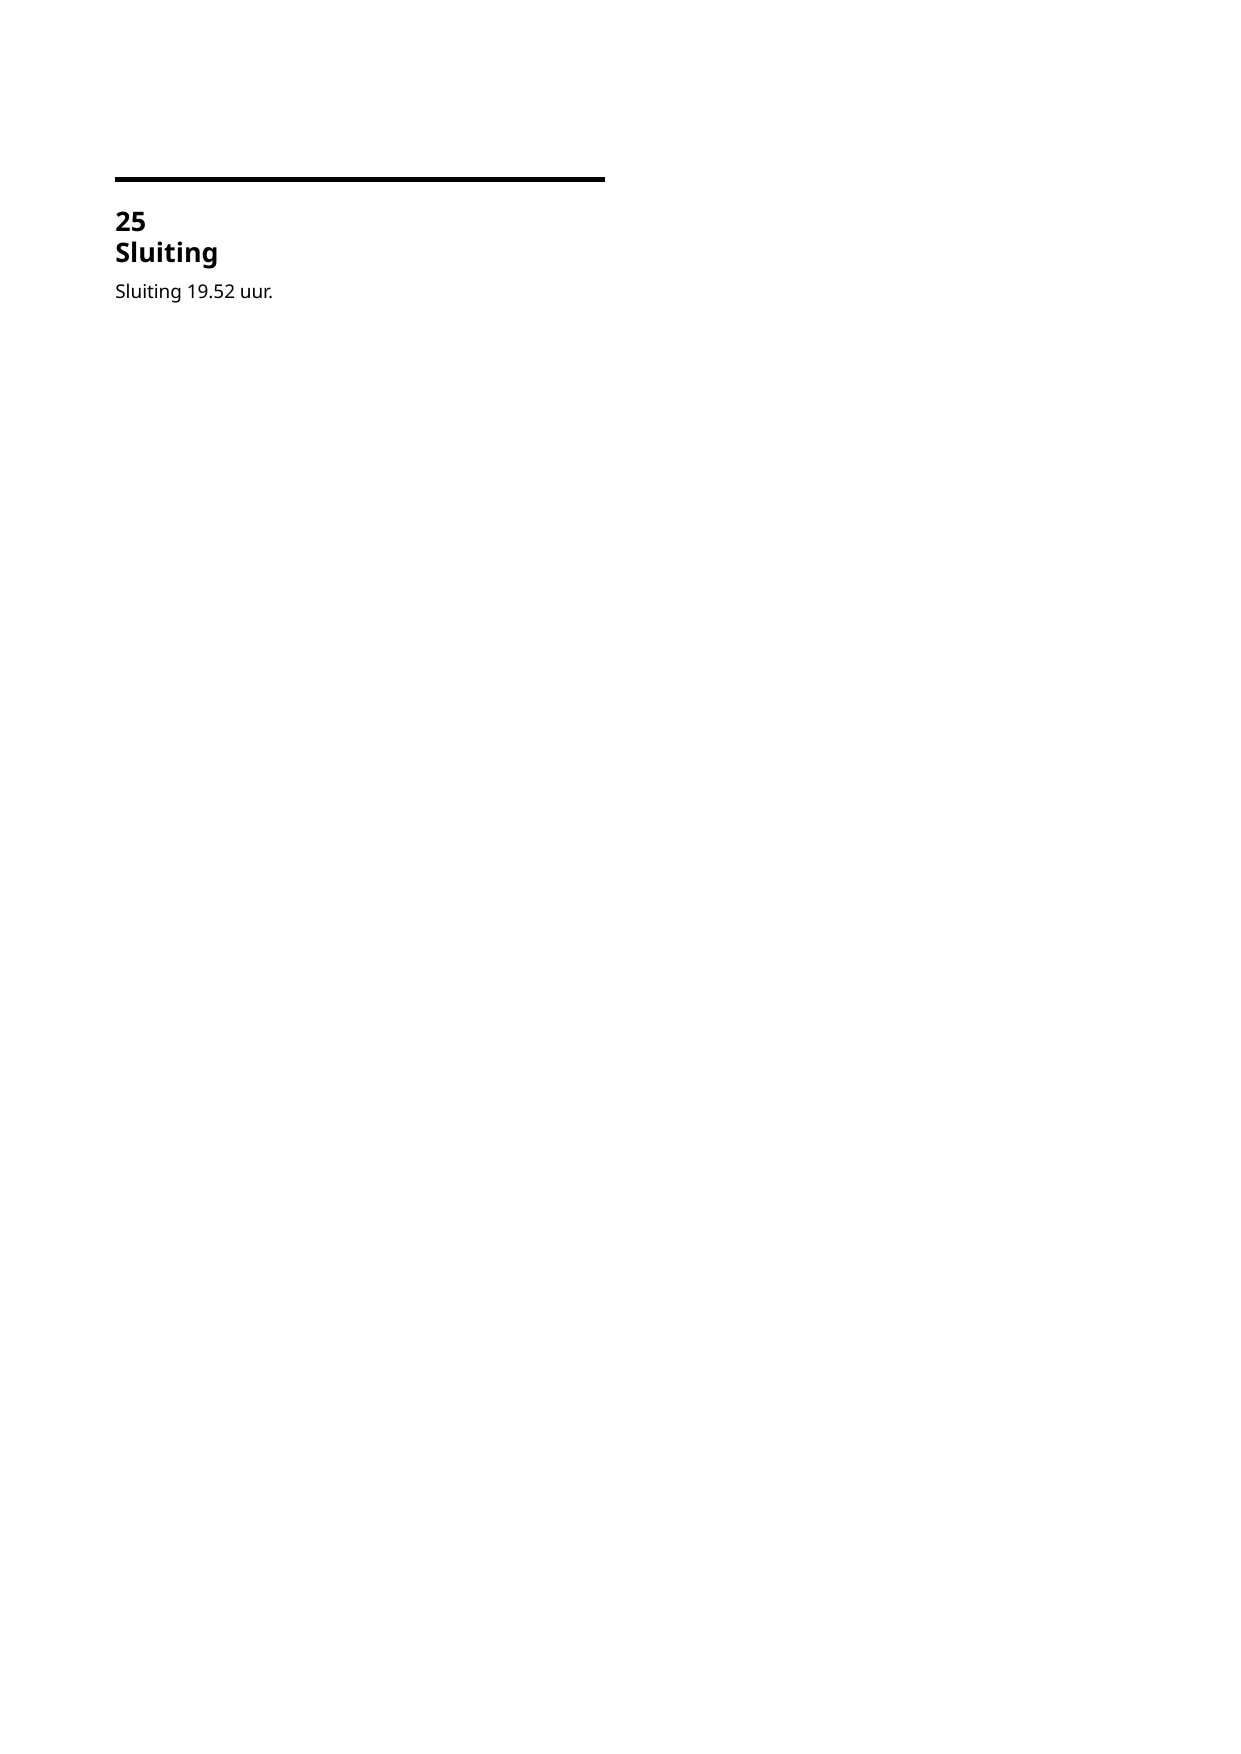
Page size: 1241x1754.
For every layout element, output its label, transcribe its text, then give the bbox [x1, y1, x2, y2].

text Sluiting [115, 239, 605, 283]
text Sluiting 19.52 uur. [115, 283, 605, 302]
text 25 [115, 203, 605, 239]
